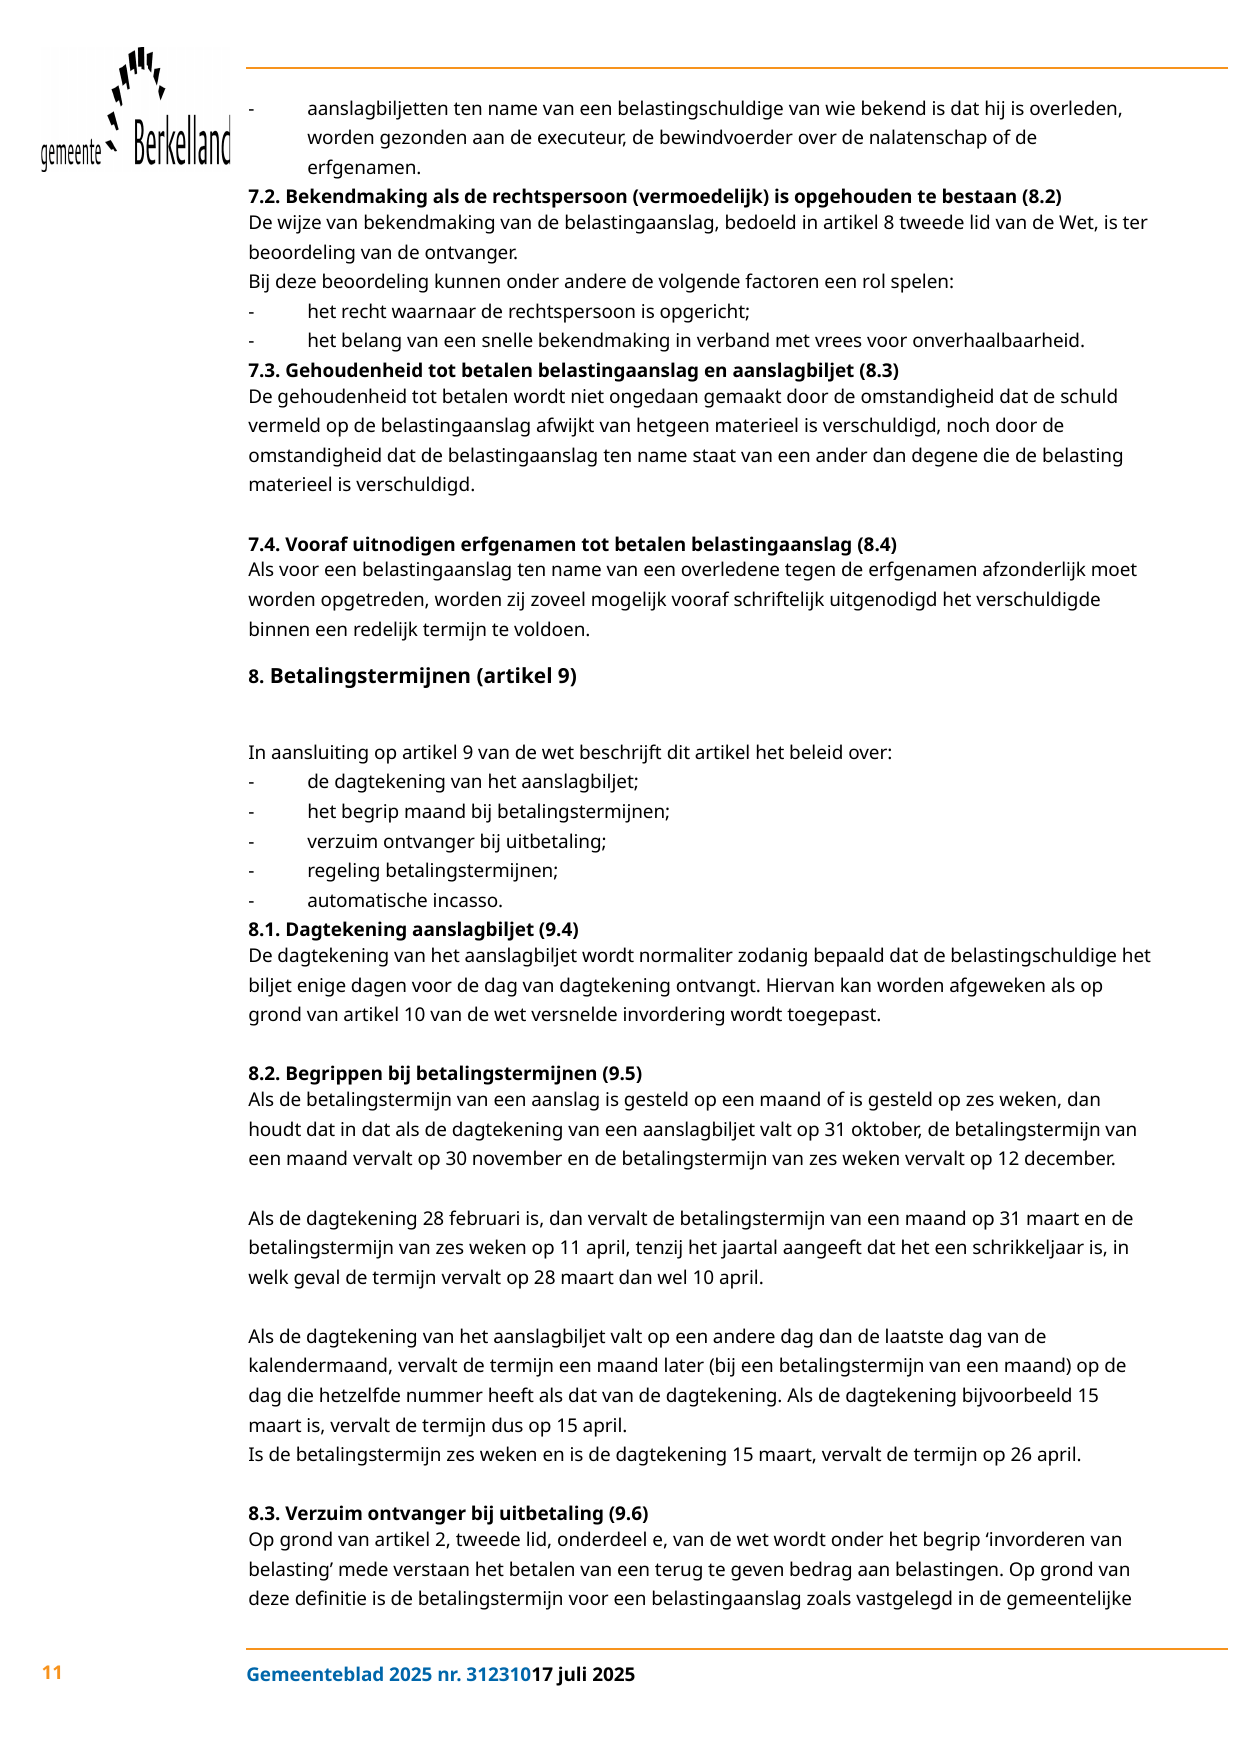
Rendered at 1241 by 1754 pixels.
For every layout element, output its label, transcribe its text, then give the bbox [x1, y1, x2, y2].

text 7.4. Vooraf uitnodigen erfgenamen tot betalen belastingaanslag (8.4) [248, 531, 1152, 557]
list het recht waarnaar de rechtspersoon is opgericht; [248, 298, 1152, 324]
picture [41, 47, 231, 172]
list het begrip maand bij betalingstermijnen; [248, 798, 1152, 824]
list aanslagbiljetten ten name van een belastingschuldige van wie bekend is dat hij is overleden, worden gezonden aan de executeur, de bewindvoerder over de nalatenschap of de erfgenamen. [248, 95, 1152, 180]
list de dagtekening van het aanslagbiljet; [248, 769, 1152, 794]
text 8.1. Dagtekening aanslagbiljet (9.4) [248, 917, 1152, 942]
text 8.2. Begrippen bij betalingstermijnen (9.5) [248, 1061, 1152, 1086]
text De gehoudenheid tot betalen wordt niet ongedaan gemaakt door de omstandigheid dat de schuld vermeld op de belastingaanslag afwijkt van hetgeen materieel is verschuldigd, noch door de omstandigheid dat de belastingaanslag ten name staat van een ander dan degene die de belasting materieel is verschuldigd. [248, 383, 1152, 497]
list automatische incasso. [248, 887, 1152, 913]
text 7.3. Gehoudenheid tot betalen belastingaanslag en aanslagbiljet (8.3) [248, 357, 1152, 383]
text De dagtekening van het aanslagbiljet wordt normaliter zodanig bepaald dat de belastingschuldige het biljet enige dagen voor de dag van dagtekening ontvangt. Hiervan kan worden afgeweken als op grond van artikel 10 van de wet versnelde invordering wordt toegepast. [248, 942, 1152, 1027]
list verzuim ontvanger bij uitbetaling; [248, 828, 1152, 853]
text Op grond van artikel 2, tweede lid, onderdeel e, van de wet wordt onder het begrip ‘invorderen van belasting’ mede verstaan het betalen van een terug te geven bedrag aan belastingen. Op grond van deze definitie is de betalingstermijn voor een belastingaanslag zoals vastgelegd in de gemeentelijke [248, 1526, 1152, 1611]
text 7.2. Bekendmaking als de rechtspersoon (vermoedelijk) is opgehouden te bestaan (8.2) [248, 183, 1152, 209]
text Als voor een belastingaanslag ten name van een overledene tegen de erfgenamen afzonderlijk moet worden opgetreden, worden zij zoveel mogelijk vooraf schriftelijk uitgenodigd het verschuldigde binnen een redelijk termijn te voldoen. [248, 557, 1152, 641]
text Bij deze beoordeling kunnen onder andere de volgende factoren een rol spelen: [248, 268, 1152, 294]
text Als de dagtekening 28 februari is, dan vervalt de betalingstermijn van een maand op 31 maart en de betalingstermijn van zes weken op 11 april, tenzij het jaartal aangeeft dat het een schrikkeljaar is, in welk geval de termijn vervalt op 28 maart dan wel 10 april. [248, 1205, 1152, 1289]
text De wijze van bekendmaking van de belastingaanslag, bedoeld in artikel 8 tweede lid van de Wet, is ter beoordeling van de ontvanger. [248, 209, 1152, 264]
text 8.3. Verzuim ontvanger bij uitbetaling (9.6) [248, 1501, 1152, 1526]
list regeling betalingstermijnen; [248, 857, 1152, 883]
text In aansluiting op artikel 9 van de wet beschrijft dit artikel het beleid over: [248, 739, 1152, 765]
text 8. Betalingstermijnen (artikel 9) [248, 661, 1152, 690]
text Als de betalingstermijn van een aanslag is gesteld op een maand of is gesteld op zes weken, dan houdt dat in dat als de dagtekening van een aanslagbiljet valt op 31 oktober, de betalingstermijn van een maand vervalt op 30 november en de betalingstermijn van zes weken vervalt op 12 december. [248, 1086, 1152, 1171]
list het belang van een snelle bekendmaking in verband met vrees voor onverhaalbaarheid. [248, 328, 1152, 353]
text Als de dagtekening van het aanslagbiljet valt op een andere dag dan de laatste dag van de kalendermaand, vervalt de termijn een maand later (bij een betalingstermijn van een maand) op de dag die hetzelfde nummer heeft als dat van de dagtekening. Als de dagtekening bijvoorbeeld 15 maart is, vervalt de termijn dus op 15 april. [248, 1323, 1152, 1437]
text Is de betalingstermijn zes weken en is de dagtekening 15 maart, vervalt de termijn op 26 april. [248, 1441, 1152, 1467]
